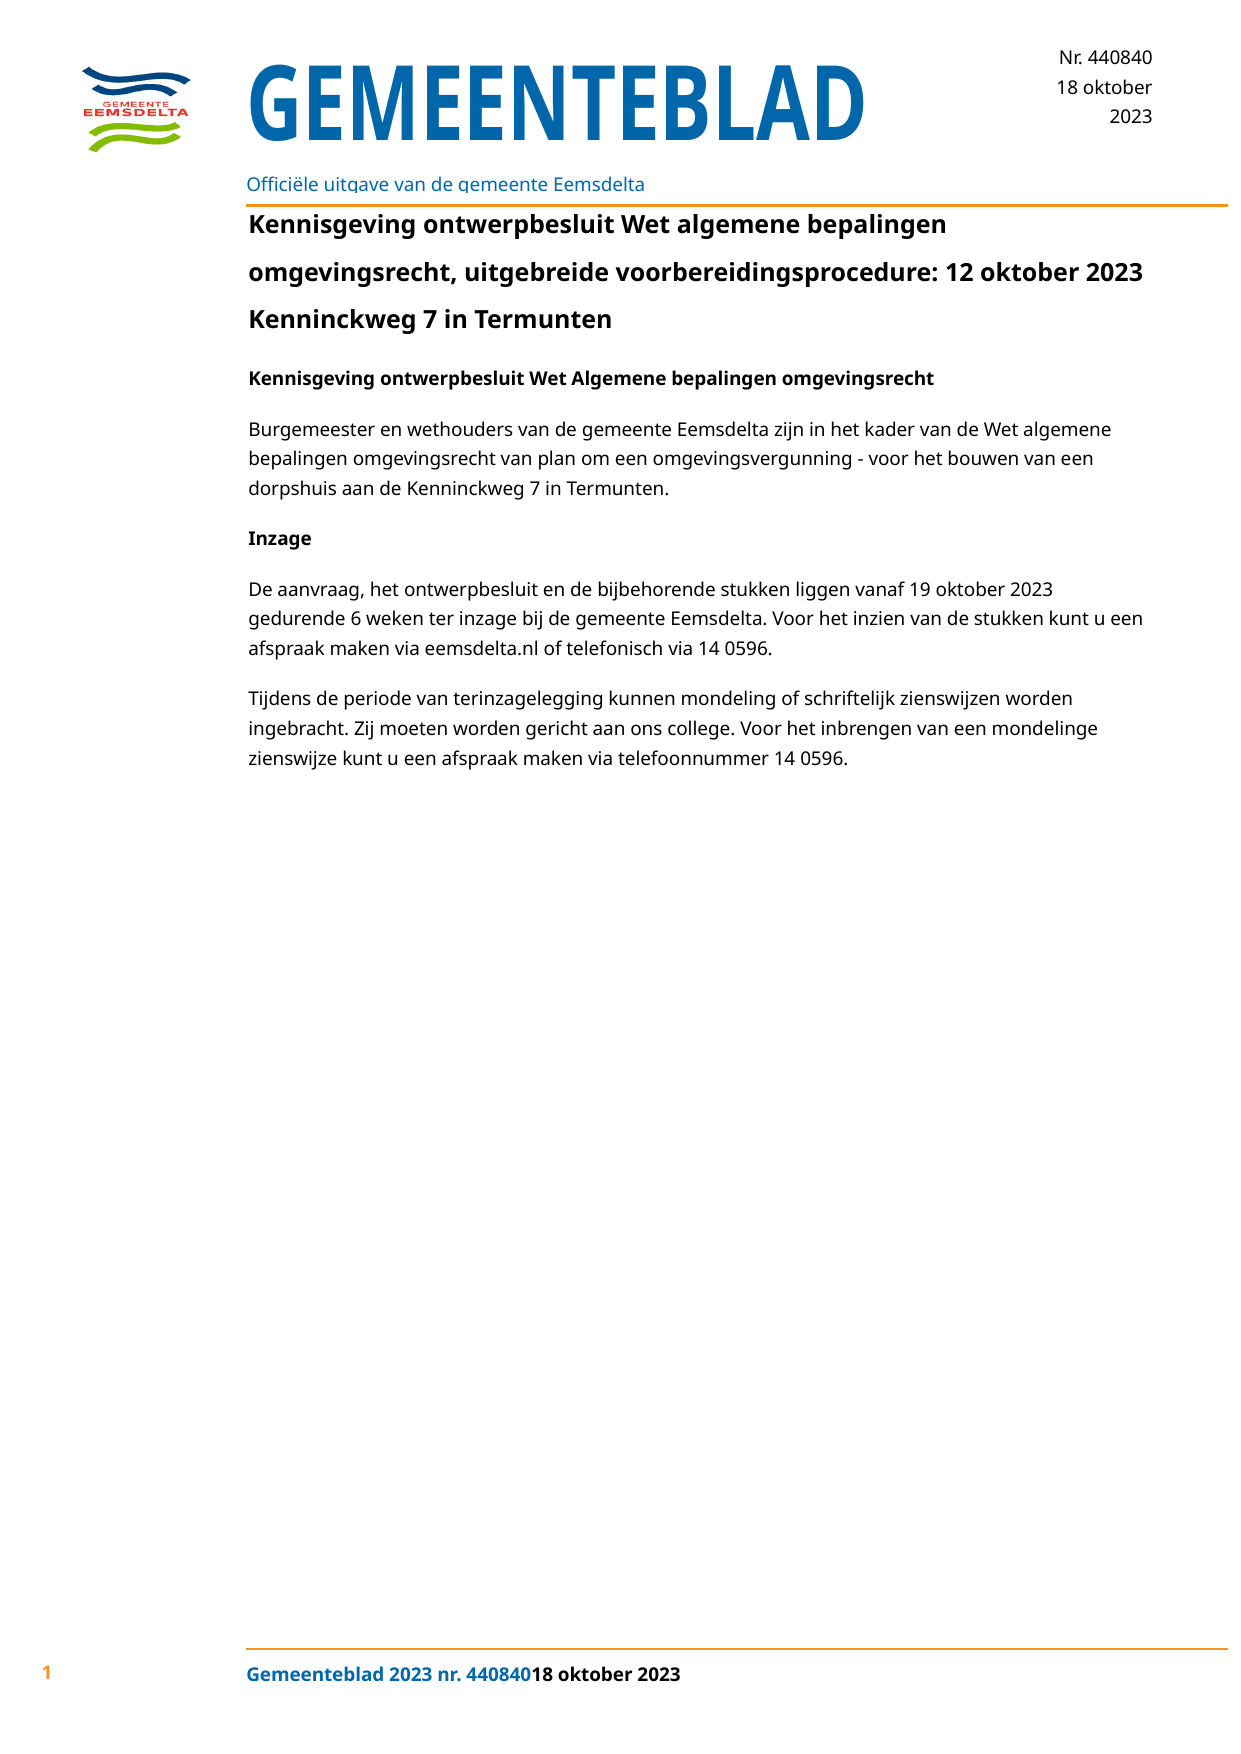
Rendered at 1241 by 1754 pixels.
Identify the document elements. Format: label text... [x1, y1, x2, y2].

text Kennisgeving ontwerpbesluit Wet algemene bepalingen omgevingsrecht, uitgebreide voorbereidingsprocedure: 12 oktober 2023 Kenninckweg 7 in Termunten [248, 207, 1152, 336]
picture [41, 47, 231, 172]
text Kennisgeving ontwerpbesluit Wet Algemene bepalingen omgevingsrecht [248, 366, 1152, 391]
text Inzage [248, 526, 1152, 551]
text Burgemeester en wethouders van de gemeente Eemsdelta zijn in het kader van de Wet algemene bepalingen omgevingsrecht van plan om een omgevingsvergunning - voor het bouwen van een dorpshuis aan de Kenninckweg 7 in Termunten. [248, 416, 1152, 501]
text De aanvraag, het ontwerpbesluit en de bijbehorende stukken liggen vanaf 19 oktober 2023 gedurende 6 weken ter inzage bij de gemeente Eemsdelta. Voor het inzien van de stukken kunt u een afspraak maken via eemsdelta.nl of telefonisch via 14 0596. [248, 576, 1152, 661]
text Tijdens de periode van terinzagelegging kunnen mondeling of schriftelijk zienswijzen worden ingebracht. Zij moeten worden gericht aan ons college. Voor het inbrengen van een mondelinge zienswijze kunt u een afspraak maken via telefoonnummer 14 0596. [248, 686, 1152, 770]
